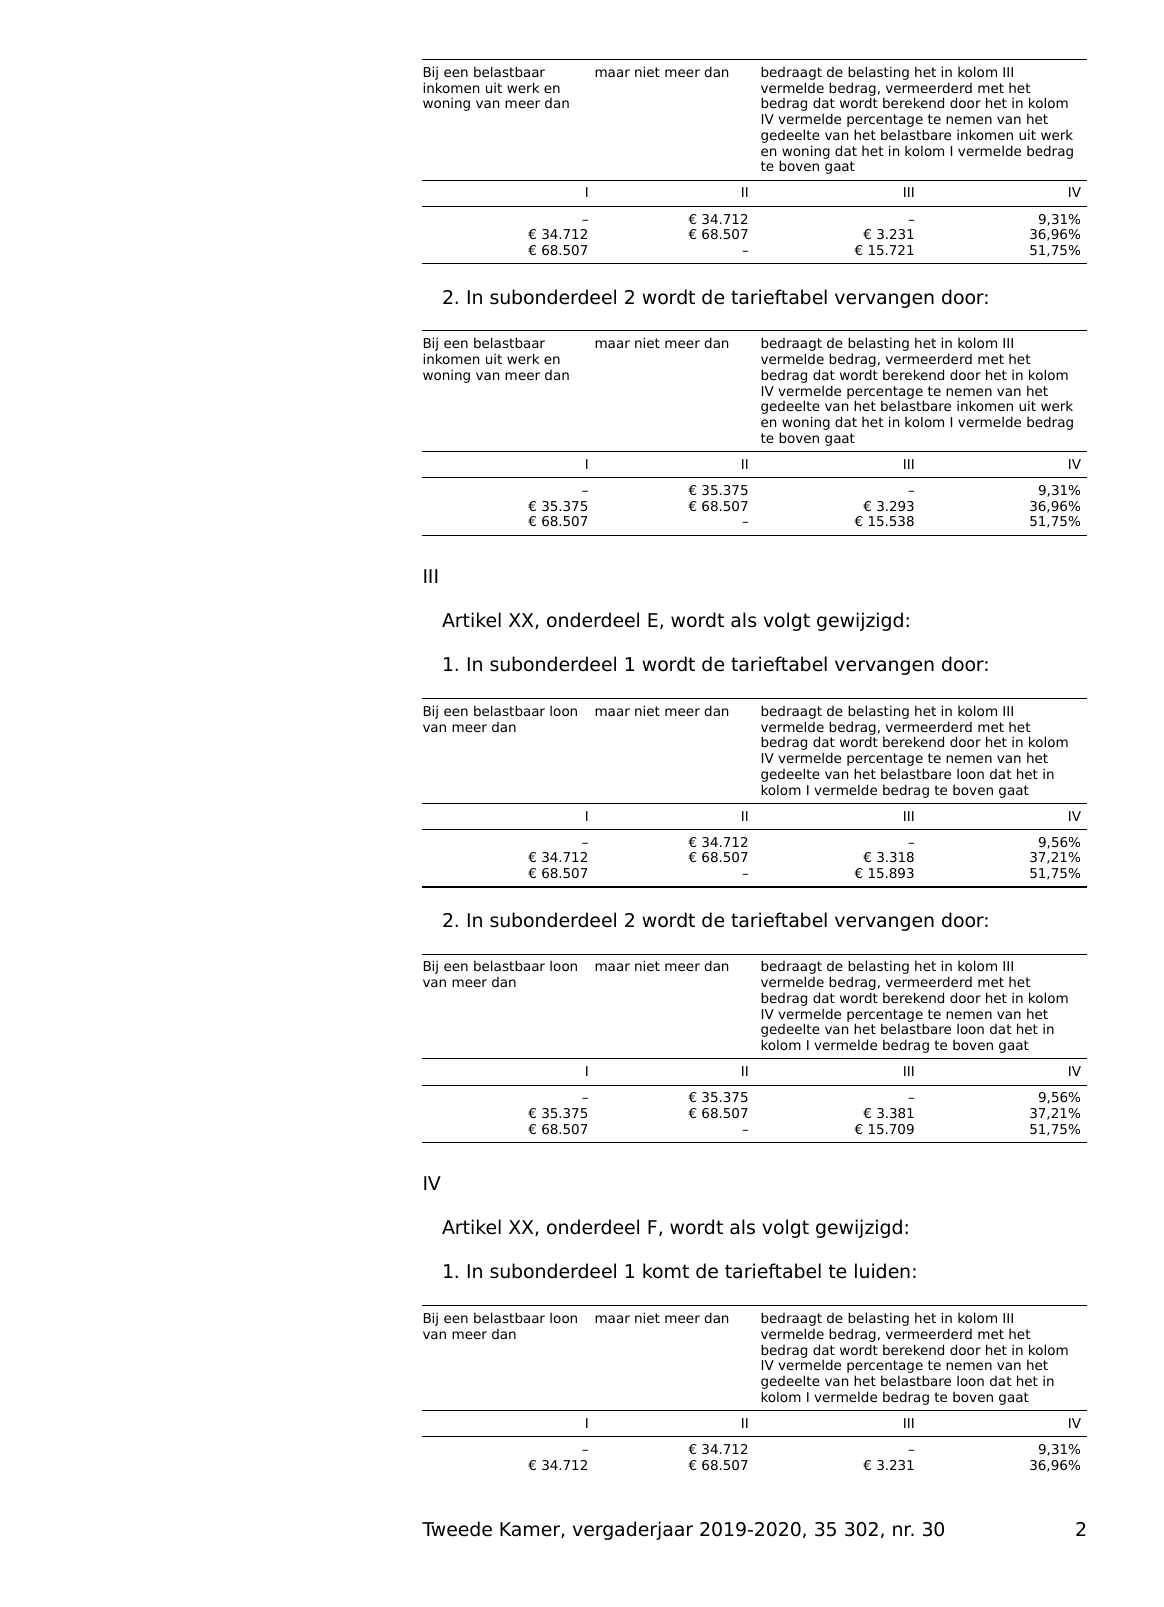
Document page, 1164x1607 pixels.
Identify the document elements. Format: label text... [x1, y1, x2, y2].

table_cell 37,21% [921, 1106, 1087, 1122]
table_cell € 68.507 [588, 227, 754, 243]
table_cell € 68.507 [422, 243, 588, 263]
subtitle IV [422, 1173, 1087, 1195]
table_header Bij een belastbaar loon van meer dan [422, 955, 588, 1058]
table_cell 9,56% [921, 1086, 1087, 1106]
table_cell I [422, 181, 588, 206]
table_cell III [754, 452, 921, 477]
table_cell 51,75% [921, 243, 1087, 263]
table_cell € 15.893 [754, 866, 921, 886]
table_cell 9,31% [921, 1437, 1087, 1458]
text 2. In subonderdeel 2 wordt de tarieftabel vervangen door: [422, 910, 1087, 932]
table_header Bij een belastbaar inkomen uit werk en woning van meer dan [422, 331, 588, 451]
text 2. In subonderdeel 2 wordt de tarieftabel vervangen door: [422, 287, 1087, 308]
subtitle III [422, 566, 1087, 588]
table_cell € 34.712 [588, 830, 754, 850]
text Artikel XX, onderdeel F, wordt als volgt gewijzigd: [422, 1217, 1087, 1239]
table_header bedraagt de belasting het in kolom III vermelde bedrag, vermeerderd met het bedrag dat wordt berekend door het in kolom IV vermelde percentage te nemen van het gedeelte van het belastbare loon dat het in kolom I vermelde bedrag te boven gaat [754, 699, 1087, 803]
table_cell IV [921, 804, 1087, 829]
table_cell – [422, 830, 588, 850]
table_header maar niet meer dan [588, 699, 754, 803]
text 1. In subonderdeel 1 wordt de tarieftabel vervangen door: [422, 654, 1087, 676]
table_cell € 35.375 [588, 1086, 754, 1106]
table_header bedraagt de belasting het in kolom III vermelde bedrag, vermeerderd met het bedrag dat wordt berekend door het in kolom IV vermelde percentage te nemen van het gedeelte van het belastbare loon dat het in kolom I vermelde bedrag te boven gaat [754, 1306, 1087, 1410]
table_header Bij een belastbaar loon van meer dan [422, 699, 588, 803]
table_cell IV [921, 1059, 1087, 1084]
table_cell II [588, 804, 754, 829]
table_cell 51,75% [921, 1122, 1087, 1142]
table_cell € 34.712 [422, 1458, 588, 1473]
table_cell € 15.538 [754, 514, 921, 535]
table_header maar niet meer dan [588, 955, 754, 1058]
table_cell – [754, 207, 921, 227]
table_cell 9,56% [921, 830, 1087, 850]
table_header Bij een belastbaar loon van meer dan [422, 1306, 588, 1410]
table_cell 9,31% [921, 207, 1087, 227]
table_cell € 68.507 [422, 866, 588, 886]
table_cell € 68.507 [588, 499, 754, 514]
table_cell – [422, 478, 588, 498]
table_cell – [588, 1122, 754, 1142]
table_cell – [422, 1437, 588, 1458]
table_cell 9,31% [921, 478, 1087, 498]
table_cell III [754, 181, 921, 206]
table_cell I [422, 452, 588, 477]
table_cell € 15.721 [754, 243, 921, 263]
table_cell € 68.507 [422, 1122, 588, 1142]
table_header maar niet meer dan [588, 60, 754, 179]
table_cell € 35.375 [588, 478, 754, 498]
table_header bedraagt de belasting het in kolom III vermelde bedrag, vermeerderd met het bedrag dat wordt berekend door het in kolom IV vermelde percentage te nemen van het gedeelte van het belastbare inkomen uit werk en woning dat het in kolom I vermelde bedrag te boven gaat [754, 331, 1087, 451]
table_cell I [422, 1411, 588, 1436]
table_cell III [754, 804, 921, 829]
table_cell – [754, 1437, 921, 1458]
table_cell 36,96% [921, 227, 1087, 243]
table_cell II [588, 452, 754, 477]
table_cell € 3.231 [754, 227, 921, 243]
table_cell 36,96% [921, 499, 1087, 514]
table_cell III [754, 1059, 921, 1084]
table_cell € 68.507 [588, 1106, 754, 1122]
table_cell 51,75% [921, 514, 1087, 535]
text 1. In subonderdeel 1 komt de tarieftabel te luiden: [422, 1261, 1087, 1283]
table_cell € 34.712 [422, 227, 588, 243]
table_cell IV [921, 181, 1087, 206]
table_cell € 3.293 [754, 499, 921, 514]
table_cell I [422, 804, 588, 829]
table_header bedraagt de belasting het in kolom III vermelde bedrag, vermeerderd met het bedrag dat wordt berekend door het in kolom IV vermelde percentage te nemen van het gedeelte van het belastbare inkomen uit werk en woning dat het in kolom I vermelde bedrag te boven gaat [754, 60, 1087, 179]
table_cell IV [921, 452, 1087, 477]
table_cell I [422, 1059, 588, 1084]
table_cell – [422, 1086, 588, 1106]
table_cell € 68.507 [588, 850, 754, 866]
table_cell € 15.709 [754, 1122, 921, 1142]
table_cell € 34.712 [588, 1437, 754, 1458]
table_cell € 68.507 [588, 1458, 754, 1473]
table_header maar niet meer dan [588, 331, 754, 451]
table_header maar niet meer dan [588, 1306, 754, 1410]
table_cell – [754, 1086, 921, 1106]
table_cell € 68.507 [422, 514, 588, 535]
table_cell II [588, 181, 754, 206]
table_cell – [588, 243, 754, 263]
table_cell € 34.712 [588, 207, 754, 227]
table_cell – [754, 478, 921, 498]
table_cell 51,75% [921, 866, 1087, 886]
table_cell – [588, 514, 754, 535]
table_cell € 3.318 [754, 850, 921, 866]
table_cell II [588, 1059, 754, 1084]
table_cell III [754, 1411, 921, 1436]
table_header bedraagt de belasting het in kolom III vermelde bedrag, vermeerderd met het bedrag dat wordt berekend door het in kolom IV vermelde percentage te nemen van het gedeelte van het belastbare loon dat het in kolom I vermelde bedrag te boven gaat [754, 955, 1087, 1058]
table_cell 36,96% [921, 1458, 1087, 1473]
table_cell € 35.375 [422, 1106, 588, 1122]
table_cell – [422, 207, 588, 227]
table_cell – [588, 866, 754, 886]
table_cell € 34.712 [422, 850, 588, 866]
table_cell – [754, 830, 921, 850]
table_cell € 3.231 [754, 1458, 921, 1473]
table_cell € 3.381 [754, 1106, 921, 1122]
table_cell IV [921, 1411, 1087, 1436]
text Artikel XX, onderdeel E, wordt als volgt gewijzigd: [422, 610, 1087, 632]
table_cell 37,21% [921, 850, 1087, 866]
table_cell II [588, 1411, 754, 1436]
table_header Bij een belastbaar inkomen uit werk en woning van meer dan [422, 60, 588, 179]
table_cell € 35.375 [422, 499, 588, 514]
